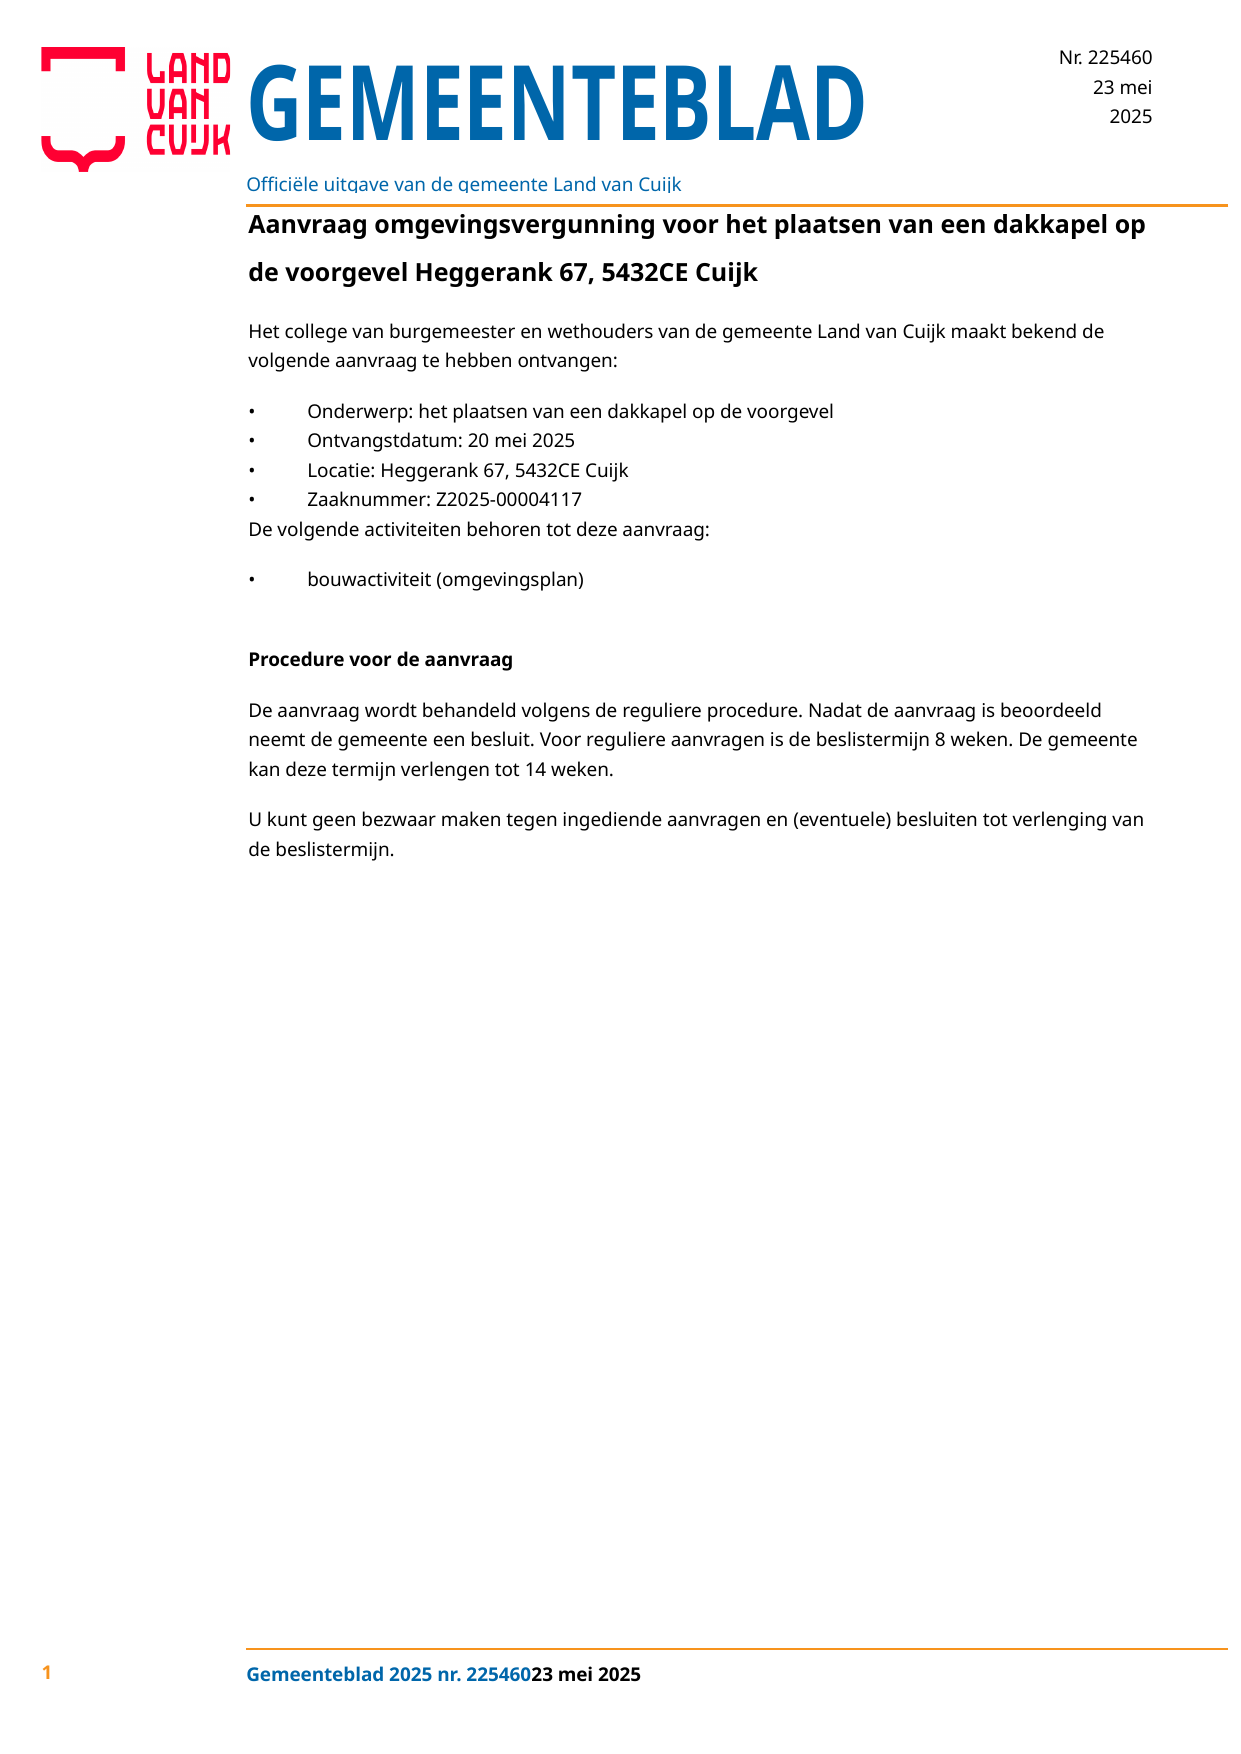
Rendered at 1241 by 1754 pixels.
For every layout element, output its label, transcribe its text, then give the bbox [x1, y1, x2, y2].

list Onderwerp: het plaatsen van een dakkapel op de voorgevel [248, 398, 1152, 424]
text Aanvraag omgevingsvergunning voor het plaatsen van een dakkapel op de voorgevel Heggerank 67, 5432CE Cuijk [248, 207, 1152, 288]
text U kunt geen bezwaar maken tegen ingediende aanvragen en (eventuele) besluiten tot verlenging van de beslistermijn. [248, 807, 1152, 862]
list Ontvangstdatum: 20 mei 2025 [248, 427, 1152, 453]
text Het college van burgemeester en wethouders van de gemeente Land van Cuijk maakt bekend de volgende aanvraag te hebben ontvangen: [248, 318, 1152, 373]
text De aanvraag wordt behandeld volgens de reguliere procedure. Nadat de aanvraag is beoordeeld neemt de gemeente een besluit. Voor reguliere aanvragen is de beslistermijn 8 weken. De gemeente kan deze termijn verlengen tot 14 weken. [248, 697, 1152, 782]
list Zaaknummer: Z2025-00004117 [248, 487, 1152, 512]
text Procedure voor de aanvraag [248, 647, 1152, 672]
picture [41, 47, 231, 172]
text De volgende activiteiten behoren tot deze aanvraag: [248, 516, 1152, 542]
list bouwactiviteit (omgevingsplan) [248, 567, 1152, 592]
list Locatie: Heggerank 67, 5432CE Cuijk [248, 457, 1152, 483]
